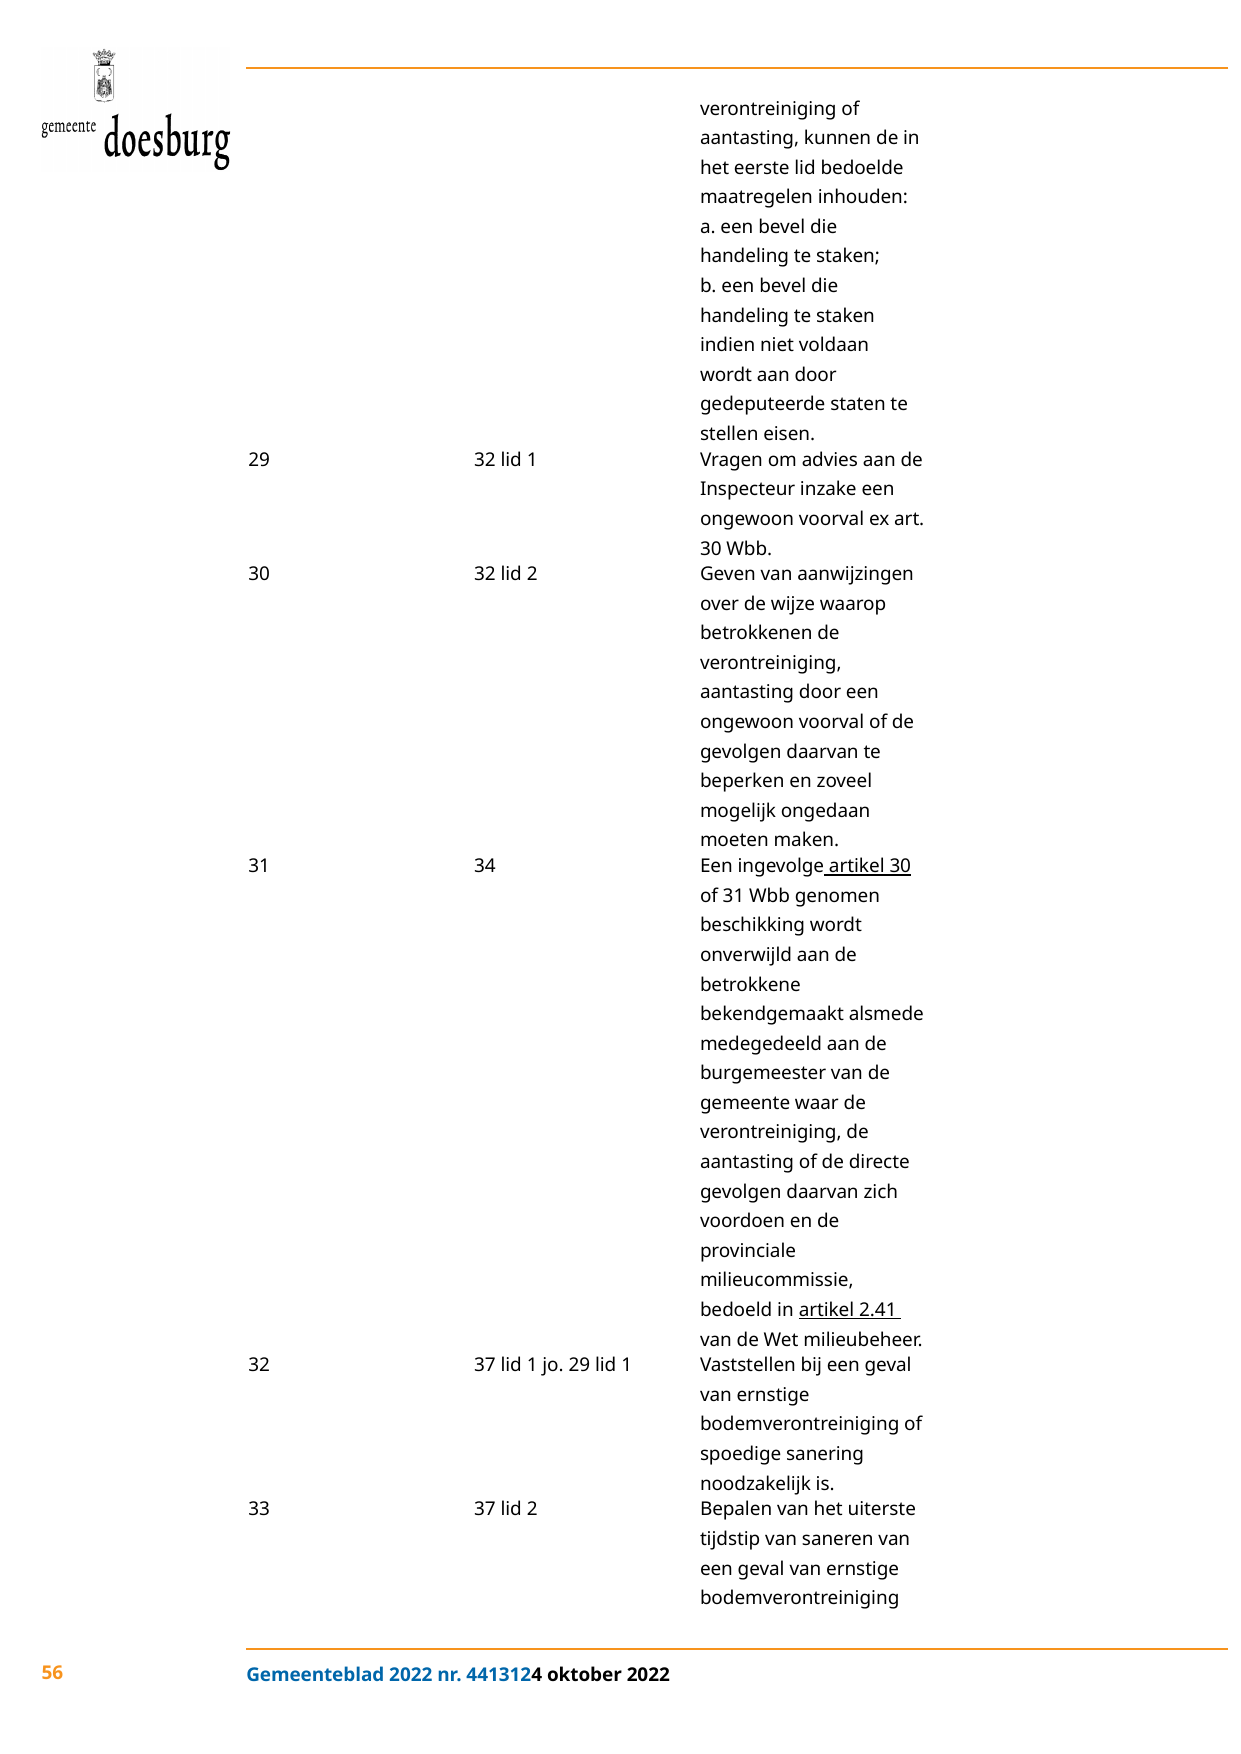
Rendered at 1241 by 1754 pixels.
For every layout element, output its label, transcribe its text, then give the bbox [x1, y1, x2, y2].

table_cell Vaststellen bij een geval van ernstige bodemverontreiniging of spoedige sanering noodzakelijk is. [700, 1351, 926, 1496]
table_cell Bepalen van het uiterste tijdstip van saneren van een geval van ernstige bodemverontreiniging [700, 1496, 926, 1610]
table_cell Een ingevolge artikel 30 of 31 Wbb genomen beschikking wordt onverwijld aan de betrokkene bekendgemaakt alsmede medegedeeld aan de burgemeester van de gemeente waar de verontreiniging, de aantasting of de directe gevolgen daarvan zich voordoen en de provinciale milieucommissie, bedoeld in artikel 2.41 van de Wet milieubeheer. [700, 853, 926, 1351]
table_cell 33 [248, 1496, 474, 1610]
table_cell [926, 560, 1152, 852]
table_cell [926, 1496, 1152, 1610]
table_cell [926, 853, 1152, 1351]
table_cell 32 lid 2 [474, 560, 700, 852]
table_cell 34 [474, 853, 700, 1351]
table_cell [926, 446, 1152, 560]
table_cell 29 [248, 446, 474, 560]
table_cell Geven van aanwijzingen over de wijze waarop betrokkenen de verontreiniging, aantasting door een ongewoon voorval of de gevolgen daarvan te beperken en zoveel mogelijk ongedaan moeten maken. [700, 560, 926, 852]
table_cell 31 [248, 853, 474, 1351]
table_cell [926, 1351, 1152, 1496]
table_cell 30 [248, 560, 474, 852]
table_cell [248, 95, 474, 446]
table_cell 32 lid 1 [474, 446, 700, 560]
table_cell 37 lid 2 [474, 1496, 700, 1610]
table_cell 37 lid 1 jo. 29 lid 1 [474, 1351, 700, 1496]
table_cell [474, 95, 700, 446]
table_cell [926, 95, 1152, 446]
table_cell verontreiniging of aantasting, kunnen de in het eerste lid bedoelde maatregelen inhouden: a. een bevel die handeling te staken; b. een bevel die handeling te staken indien niet voldaan wordt aan door gedeputeerde staten te stellen eisen. [700, 95, 926, 446]
picture [41, 47, 231, 172]
table_cell Vragen om advies aan de Inspecteur inzake een ongewoon voorval ex art. 30 Wbb. [700, 446, 926, 560]
table_cell 32 [248, 1351, 474, 1496]
